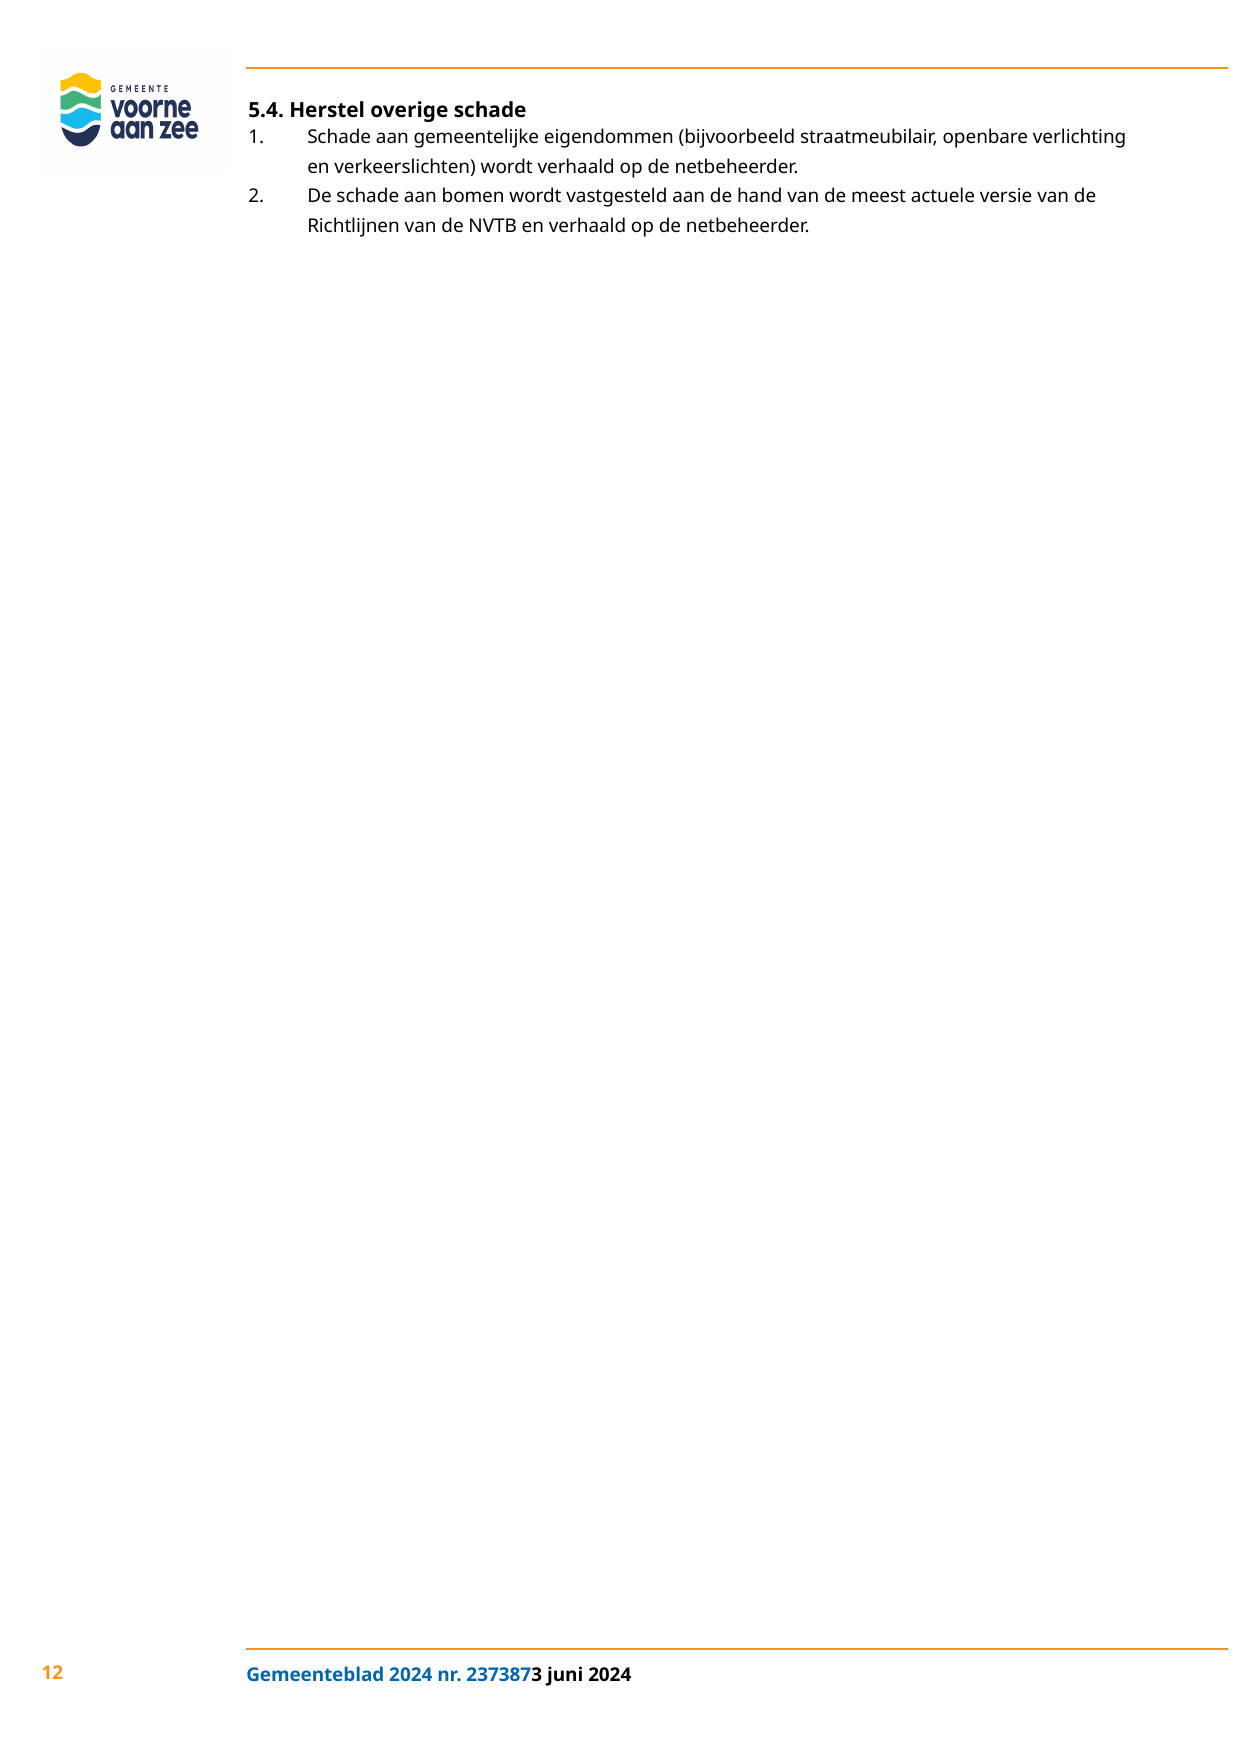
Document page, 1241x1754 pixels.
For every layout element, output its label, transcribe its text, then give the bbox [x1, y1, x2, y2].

text 5.4. Herstel overige schade [248, 95, 1152, 123]
picture [41, 47, 231, 172]
list De schade aan bomen wordt vastgesteld aan de hand van de meest actuele versie van de Richtlijnen van de NVTB en verhaald op de netbeheerder. [248, 182, 1152, 238]
list Schade aan gemeentelijke eigendommen (bijvoorbeeld straatmeubilair, openbare verlichting en verkeerslichten) wordt verhaald op de netbeheerder. [248, 123, 1152, 178]
